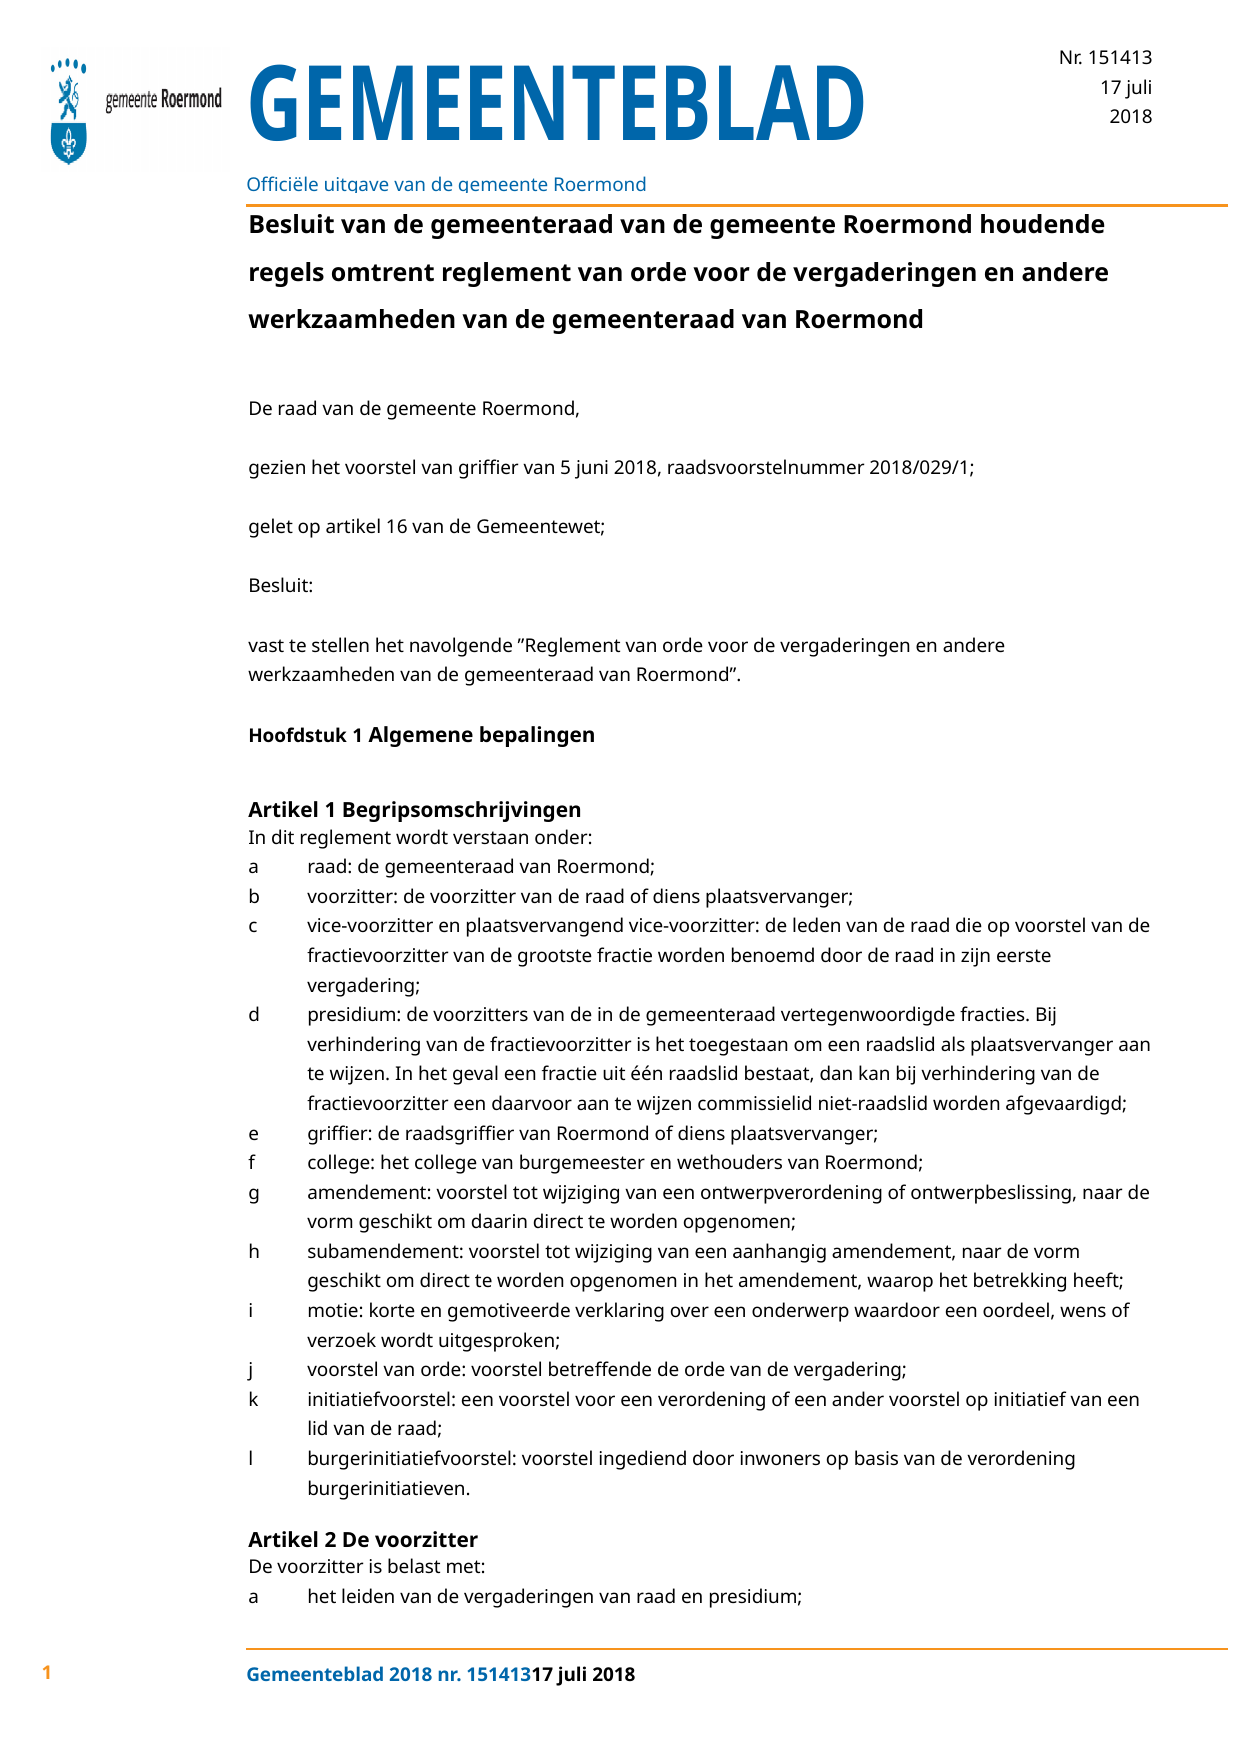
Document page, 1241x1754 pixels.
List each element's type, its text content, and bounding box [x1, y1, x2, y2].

list presidium: de voorzitters van de in de gemeenteraad vertegenwoordigde fracties. Bij verhindering van de fractievoorzitter is het toegestaan om een raadslid als plaatsvervanger aan te wijzen. In het geval een fractie uit één raadslid bestaat, dan kan bij verhindering van de fractievoorzitter een daarvoor aan te wijzen commissielid niet-raadslid worden afgevaardigd; [248, 1001, 1152, 1116]
text vast te stellen het navolgende ”Reglement van orde voor de vergaderingen en andere werkzaamheden van de gemeenteraad van Roermond”. [248, 632, 1152, 687]
list burgerinitiatiefvoorstel: voorstel ingediend door inwoners op basis van de verordening burgerinitiatieven. [248, 1445, 1152, 1501]
text Besluit: [248, 573, 1152, 598]
text Besluit van de gemeenteraad van de gemeente Roermond houdende regels omtrent reglement van orde voor de vergaderingen en andere werkzaamheden van de gemeenteraad van Roermond [248, 207, 1152, 336]
text Hoofdstuk 1 Algemene bepalingen [248, 721, 1152, 749]
text Artikel 1 Begripsomschrijvingen [248, 796, 1152, 824]
list initiatiefvoorstel: een voorstel voor een verordening of een ander voorstel op initiatief van een lid van de raad; [248, 1386, 1152, 1441]
list voorzitter: de voorzitter van de raad of diens plaatsvervanger; [248, 883, 1152, 909]
list subamendement: voorstel tot wijziging van een aanhangig amendement, naar de vorm geschikt om direct te worden opgenomen in het amendement, waarop het betrekking heeft; [248, 1238, 1152, 1293]
text De voorzitter is belast met: [248, 1554, 1152, 1579]
picture [41, 47, 231, 172]
list voorstel van orde: voorstel betreffende de orde van de vergadering; [248, 1356, 1152, 1382]
list raad: de gemeenteraad van Roermond; [248, 853, 1152, 879]
list amendement: voorstel tot wijziging van een ontwerpverordening of ontwerpbeslissing, naar de vorm geschikt om daarin direct te worden opgenomen; [248, 1179, 1152, 1234]
list vice-voorzitter en plaatsvervangend vice-voorzitter: de leden van de raad die op voorstel van de fractievoorzitter van de grootste fractie worden benoemd door de raad in zijn eerste vergadering; [248, 913, 1152, 998]
text Artikel 2 De voorzitter [248, 1525, 1152, 1554]
text De raad van de gemeente Roermond, [248, 395, 1152, 421]
list college: het college van burgemeester en wethouders van Roermond; [248, 1149, 1152, 1175]
list griffier: de raadsgriffier van Roermond of diens plaatsvervanger; [248, 1120, 1152, 1146]
text gelet op artikel 16 van de Gemeentewet; [248, 513, 1152, 539]
text In dit reglement wordt verstaan onder: [248, 824, 1152, 850]
list motie: korte en gemotiveerde verklaring over een onderwerp waardoor een oordeel, wens of verzoek wordt uitgesproken; [248, 1297, 1152, 1353]
list het leiden van de vergaderingen van raad en presidium; [248, 1583, 1152, 1609]
text gezien het voorstel van griffier van 5 juni 2018, raadsvoorstelnummer 2018/029/1; [248, 454, 1152, 480]
